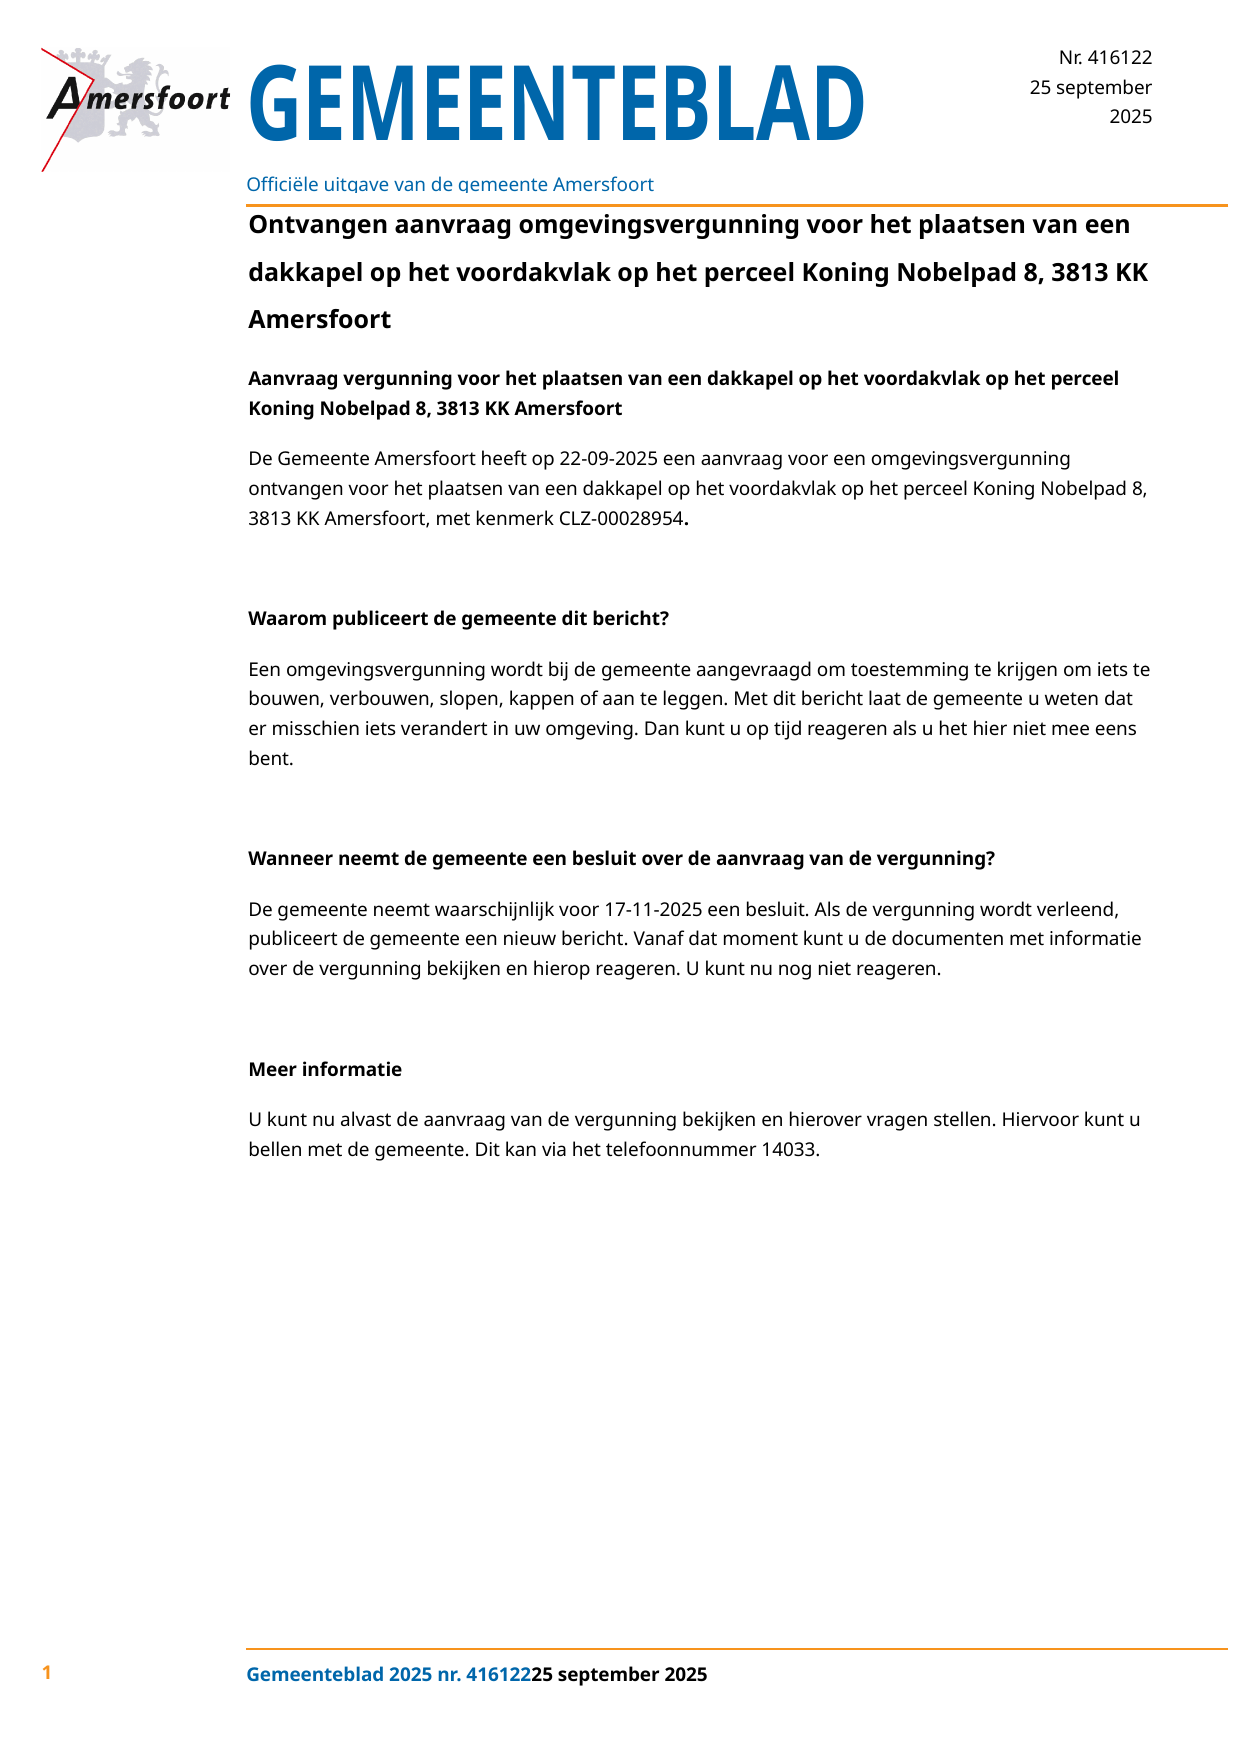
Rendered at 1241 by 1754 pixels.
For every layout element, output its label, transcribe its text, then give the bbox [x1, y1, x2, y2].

text Ontvangen aanvraag omgevingsvergunning voor het plaatsen van een dakkapel op het voordakvlak op het perceel Koning Nobelpad 8, 3813 KK Amersfoort [248, 207, 1152, 336]
text Waarom publiceert de gemeente dit bericht? [248, 606, 1152, 631]
text U kunt nu alvast de aanvraag van de vergunning bekijken en hierover vragen stellen. Hiervoor kunt u bellen met de gemeente. Dit kan via het telefoonnummer 14033. [248, 1106, 1152, 1162]
text De Gemeente Amersfoort heeft op 22-09-2025 een aanvraag voor een omgevingsvergunning ontvangen voor het plaatsen van een dakkapel op het voordakvlak op het perceel Koning Nobelpad 8, 3813 KK Amersfoort, met kenmerk CLZ-00028954. [248, 446, 1152, 530]
picture [41, 47, 231, 172]
text De gemeente neemt waarschijnlijk voor 17-11-2025 een besluit. Als de vergunning wordt verleend, publiceert de gemeente een nieuw bericht. Vanaf dat moment kunt u de documenten met informatie over de vergunning bekijken en hierop reageren. U kunt nu nog niet reageren. [248, 896, 1152, 981]
text Een omgevingsvergunning wordt bij de gemeente aangevraagd om toestemming te krijgen om iets te bouwen, verbouwen, slopen, kappen of aan te leggen. Met dit bericht laat de gemeente u weten dat er misschien iets verandert in uw omgeving. Dan kunt u op tijd reageren als u het hier niet mee eens bent. [248, 656, 1152, 770]
text Wanneer neemt de gemeente een besluit over de aanvraag van de vergunning? [248, 846, 1152, 871]
text Meer informatie [248, 1056, 1152, 1082]
text Aanvraag vergunning voor het plaatsen van een dakkapel op het voordakvlak op het perceel Koning Nobelpad 8, 3813 KK Amersfoort [248, 366, 1152, 421]
